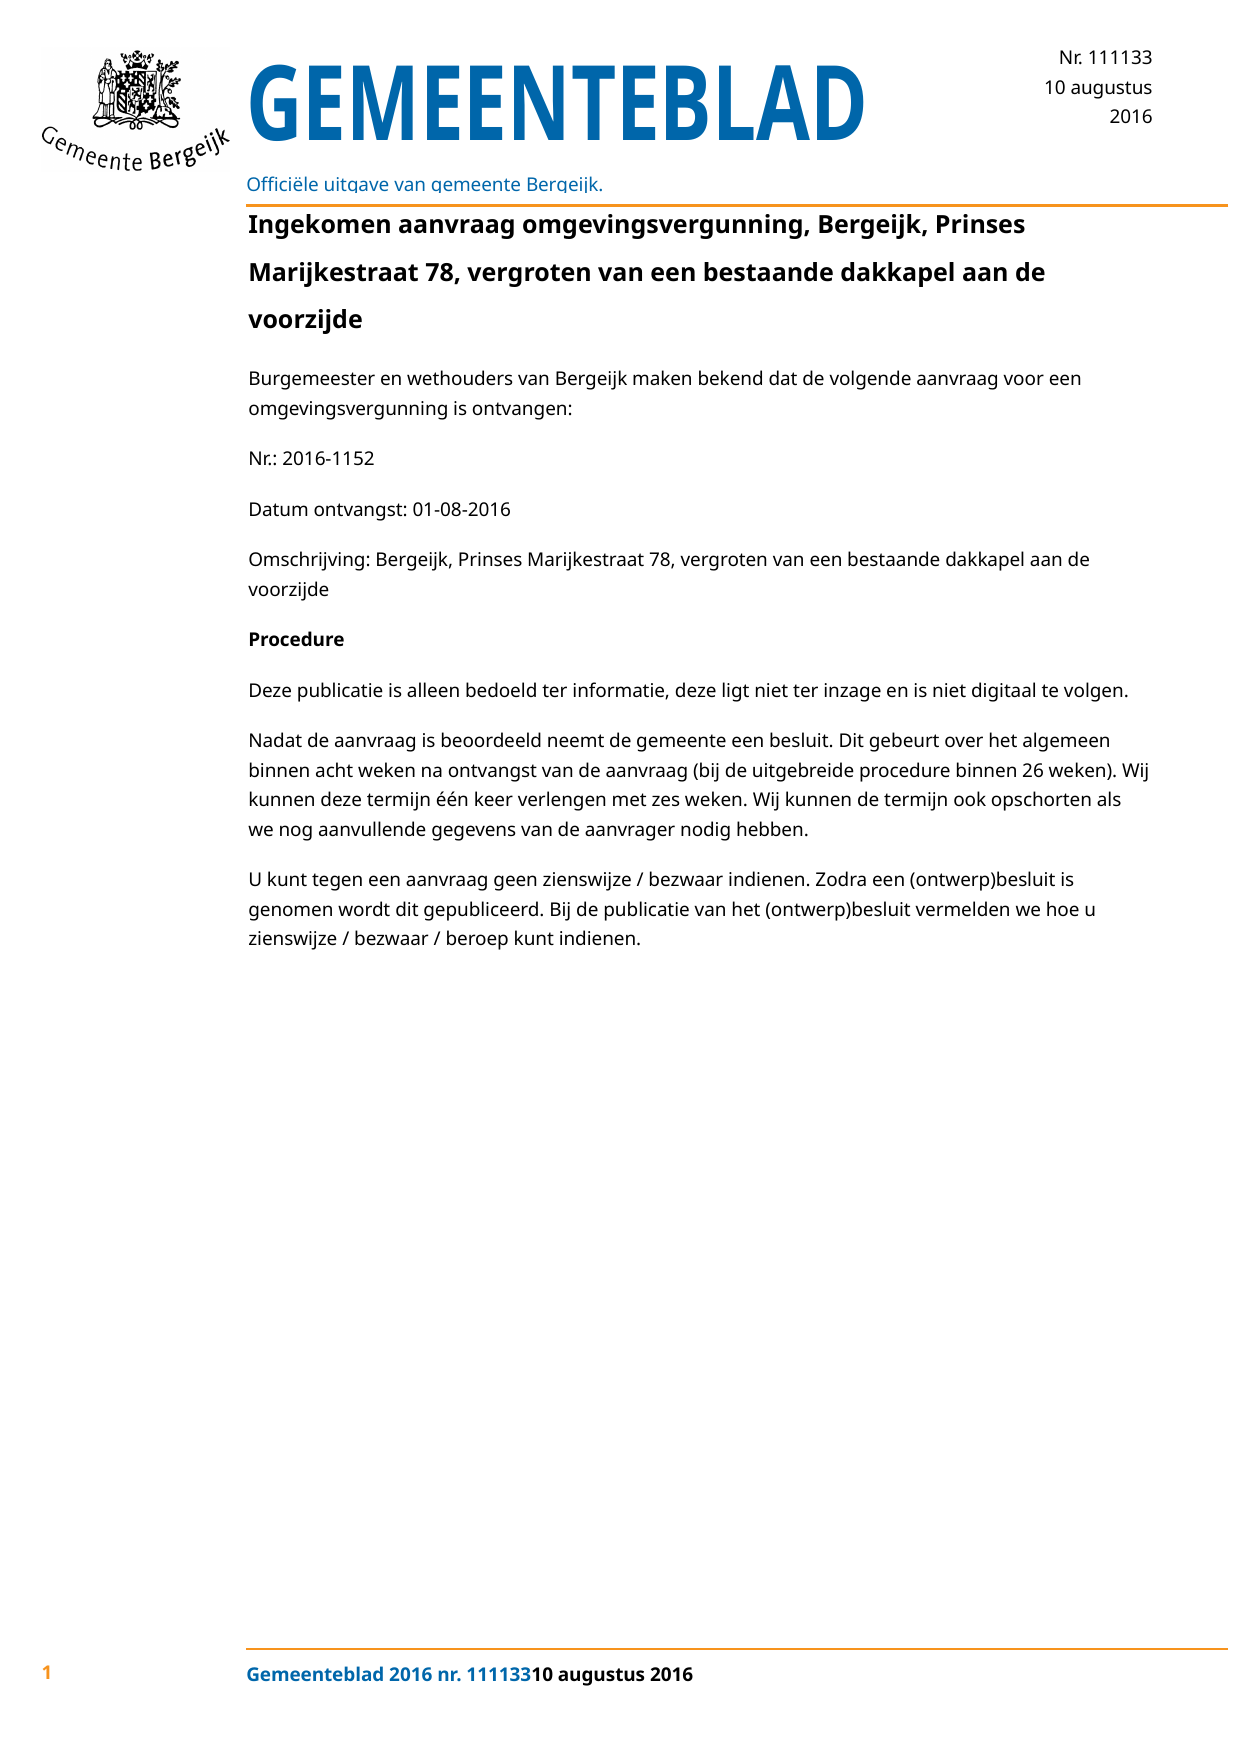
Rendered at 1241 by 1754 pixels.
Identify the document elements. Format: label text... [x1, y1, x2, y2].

text U kunt tegen een aanvraag geen zienswijze / bezwaar indienen. Zodra een (ontwerp)besluit is genomen wordt dit gepubliceerd. Bij de publicatie van het (ontwerp)besluit vermelden we hoe u zienswijze / bezwaar / beroep kunt indienen. [248, 866, 1152, 951]
text Ingekomen aanvraag omgevingsvergunning, Bergeijk, Prinses Marijkestraat 78, vergroten van een bestaande dakkapel aan de voorzijde [248, 207, 1152, 336]
text Datum ontvangst: 01-08-2016 [248, 496, 1152, 522]
picture [41, 47, 231, 172]
text Procedure [248, 626, 1152, 652]
text Burgemeester en wethouders van Bergeijk maken bekend dat de volgende aanvraag voor een omgevingsvergunning is ontvangen: [248, 366, 1152, 421]
text Nadat de aanvraag is beoordeeld neemt de gemeente een besluit. Dit gebeurt over het algemeen binnen acht weken na ontvangst van de aanvraag (bij de uitgebreide procedure binnen 26 weken). Wij kunnen deze termijn één keer verlengen met zes weken. Wij kunnen de termijn ook opschorten als we nog aanvullende gegevens van de aanvrager nodig hebben. [248, 727, 1152, 842]
text Deze publicatie is alleen bedoeld ter informatie, deze ligt niet ter inzage en is niet digitaal te volgen. [248, 677, 1152, 702]
text Nr.: 2016-1152 [248, 446, 1152, 471]
text Omschrijving: Bergeijk, Prinses Marijkestraat 78, vergroten van een bestaande dakkapel aan de voorzijde [248, 546, 1152, 602]
